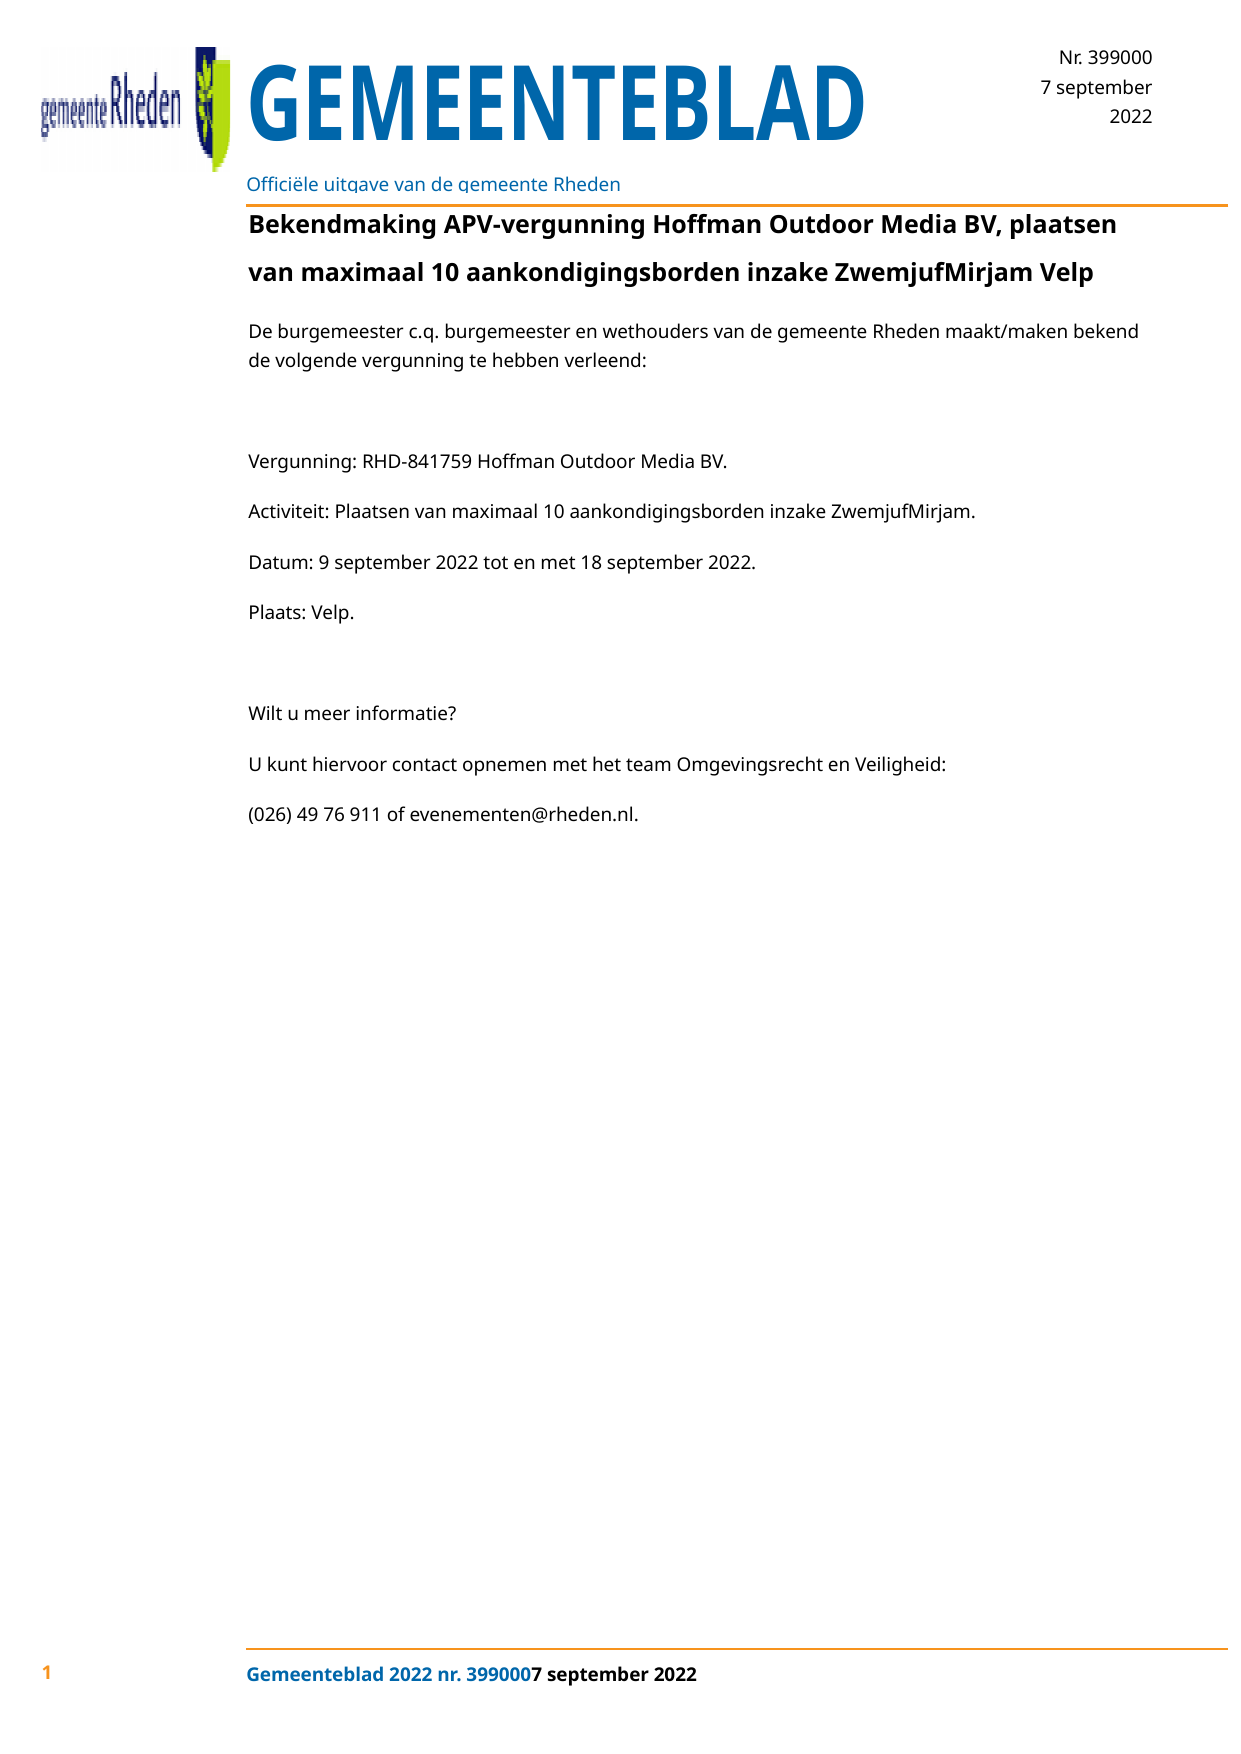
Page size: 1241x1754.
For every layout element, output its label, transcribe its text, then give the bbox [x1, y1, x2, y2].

text Vergunning: RHD-841759 Hoffman Outdoor Media BV. [248, 448, 1152, 474]
text U kunt hiervoor contact opnemen met het team Omgevingsrecht en Veiligheid: [248, 751, 1152, 777]
text Plaats: Velp. [248, 599, 1152, 625]
picture [41, 47, 231, 172]
text Activiteit: Plaatsen van maximaal 10 aankondigingsborden inzake ZwemjufMirjam. [248, 499, 1152, 524]
text Bekendmaking APV-vergunning Hoffman Outdoor Media BV, plaatsen van maximaal 10 aankondigingsborden inzake ZwemjufMirjam Velp [248, 207, 1152, 288]
text (026) 49 76 911 of evenementen@rheden.nl. [248, 801, 1152, 827]
text Wilt u meer informatie? [248, 700, 1152, 726]
text De burgemeester c.q. burgemeester en wethouders van de gemeente Rheden maakt/maken bekend de volgende vergunning te hebben verleend: [248, 318, 1152, 373]
text Datum: 9 september 2022 tot en met 18 september 2022. [248, 549, 1152, 575]
